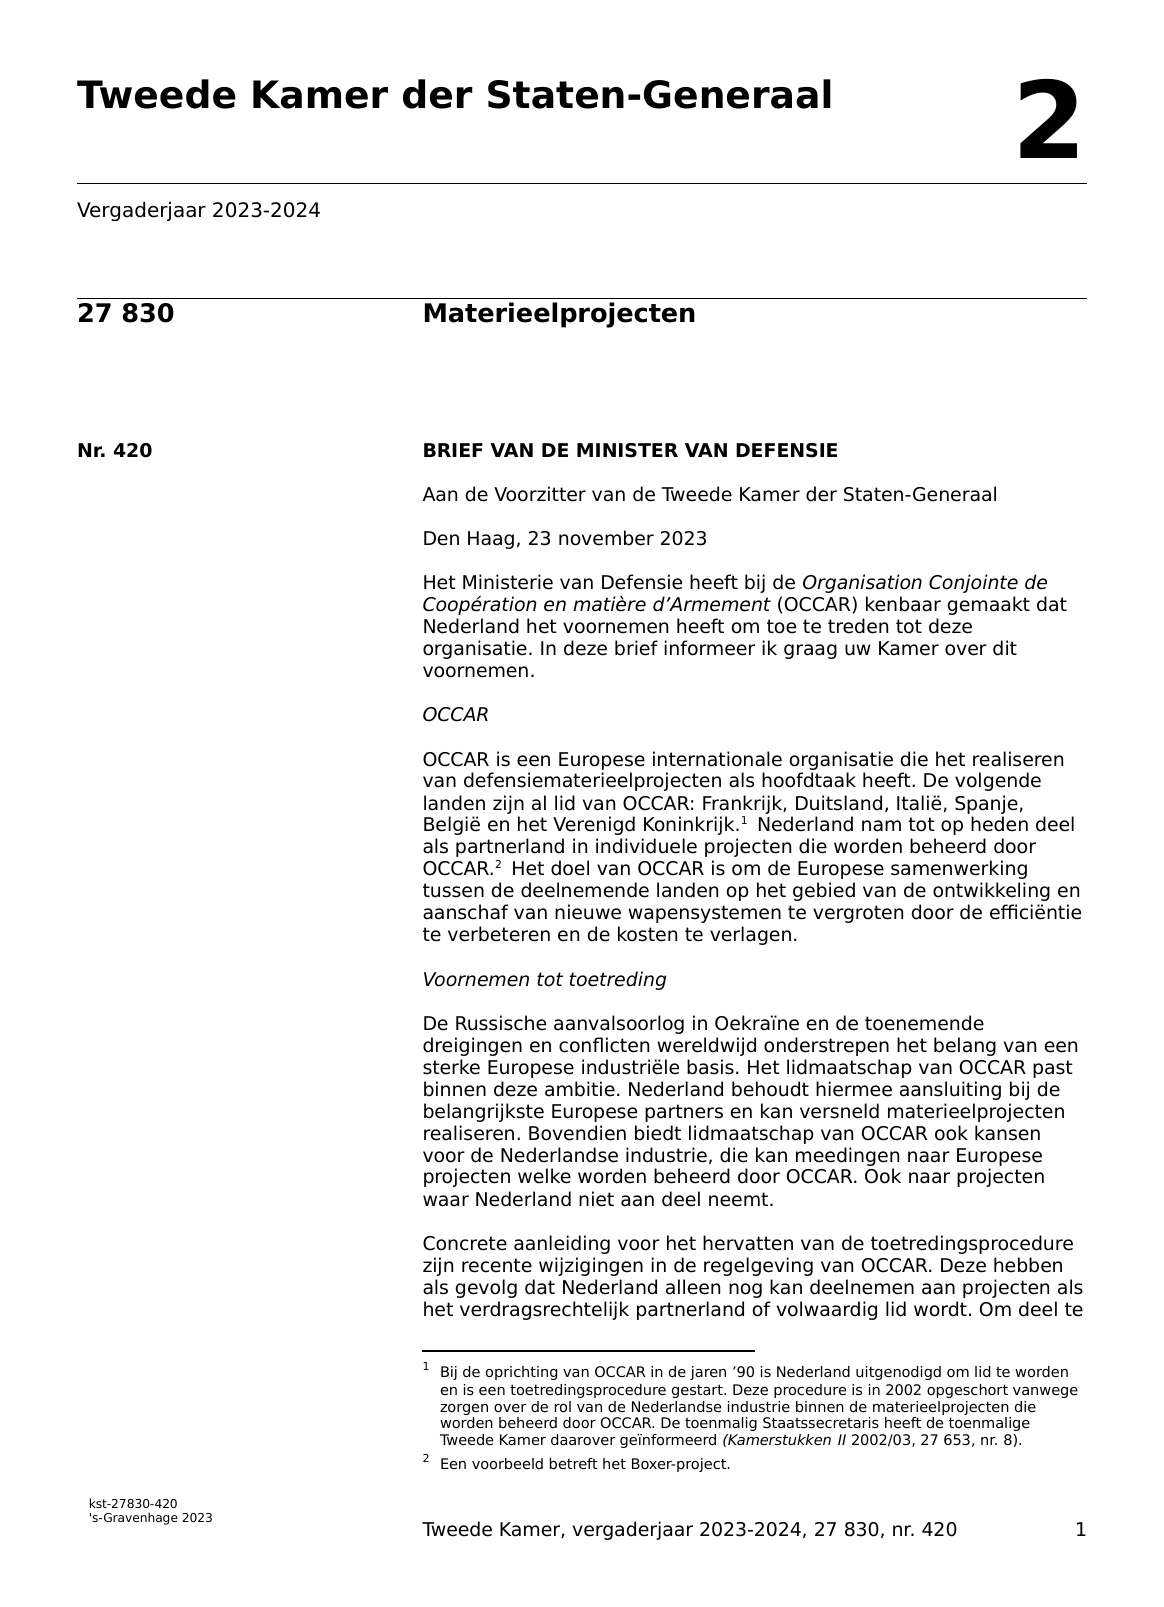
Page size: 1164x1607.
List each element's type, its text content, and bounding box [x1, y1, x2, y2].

text Aan de Voorzitter van de Tweede Kamer der Staten-Generaal [422, 484, 1087, 506]
table_cell Vergaderjaar 2023-2024 [77, 184, 1087, 298]
text Den Haag, 23 november 2023 [422, 528, 1087, 550]
text Een voorbeeld betreft het Boxer-project. [422, 1452, 1087, 1474]
subtitle 27 830 Materieelprojecten [77, 299, 1087, 329]
text De Russische aanvalsoorlog in Oekraïne en de toenemende dreigingen en conflicten wereldwijd onderstrepen het belang van een sterke Europese industriële basis. Het lidmaatschap van OCCAR past binnen deze ambitie. Nederland behoudt hiermee aansluiting bij de belangrijkste Europese partners en kan versneld materieelprojecten realiseren. Bovendien biedt lidmaatschap van OCCAR ook kansen voor de Nederlandse industrie, die kan meedingen naar Europese projecten welke worden beheerd door OCCAR. Ook naar projecten waar Nederland niet aan deel neemt. [422, 1013, 1087, 1210]
text Concrete aanleiding voor het hervatten van de toetredingsprocedure zijn recente wijzigingen in de regelgeving van OCCAR. Deze hebben als gevolg dat Nederland alleen nog kan deelnemen aan projecten als het verdragsrechtelijk partnerland of volwaardig lid wordt. Om deel te [422, 1233, 1087, 1321]
table_header Tweede Kamer der Staten-Generaal [77, 59, 886, 183]
text kst-27830-420 [88, 1497, 323, 1511]
text OCCAR is een Europese internationale organisatie die het realiseren van defensiematerieelprojecten als hoofdtaak heeft. De volgende landen zijn al lid van OCCAR: Frankrijk, Duitsland, Italië, Spanje, België en het Verenigd Koninkrijk. Nederland nam tot op heden deel als partnerland in individuele projecten die worden beheerd door OCCAR. Het doel van OCCAR is om de Europese samenwerking tussen de deelnemende landen op het gebied van de ontwikkeling en aanschaf van nieuwe wapensystemen te vergroten door de efficiëntie te verbeteren en de kosten te verlagen. [422, 748, 1087, 946]
text 's-Gravenhage 2023 [88, 1511, 323, 1525]
text Het Ministerie van Defensie heeft bij de Organisation Conjointe de Coopération en matière d’Armement (OCCAR) kenbaar gemaakt dat Nederland het voornemen heeft om toe te treden tot deze organisatie. In deze brief informeer ik graag uw Kamer over dit voornemen. [422, 572, 1087, 682]
subtitle OCCAR [422, 704, 1087, 726]
table_header 2 [886, 59, 1087, 183]
subtitle Nr. 420 BRIEF VAN DE MINISTER VAN DEFENSIE [77, 440, 1087, 462]
subtitle Voornemen tot toetreding [422, 968, 1087, 990]
text Bij de oprichting van OCCAR in de jaren ’90 is Nederland uitgenodigd om lid te worden en is een toetredingsprocedure gestart. Deze procedure is in 2002 opgeschort vanwege zorgen over de rol van de Nederlandse industrie binnen de materieelprojecten die worden beheerd door OCCAR. De toenmalig Staatssecretaris heeft de toenmalige Tweede Kamer daarover geïnformeerd (Kamerstukken II 2002/03, 27 653, nr. 8). [422, 1360, 1087, 1449]
